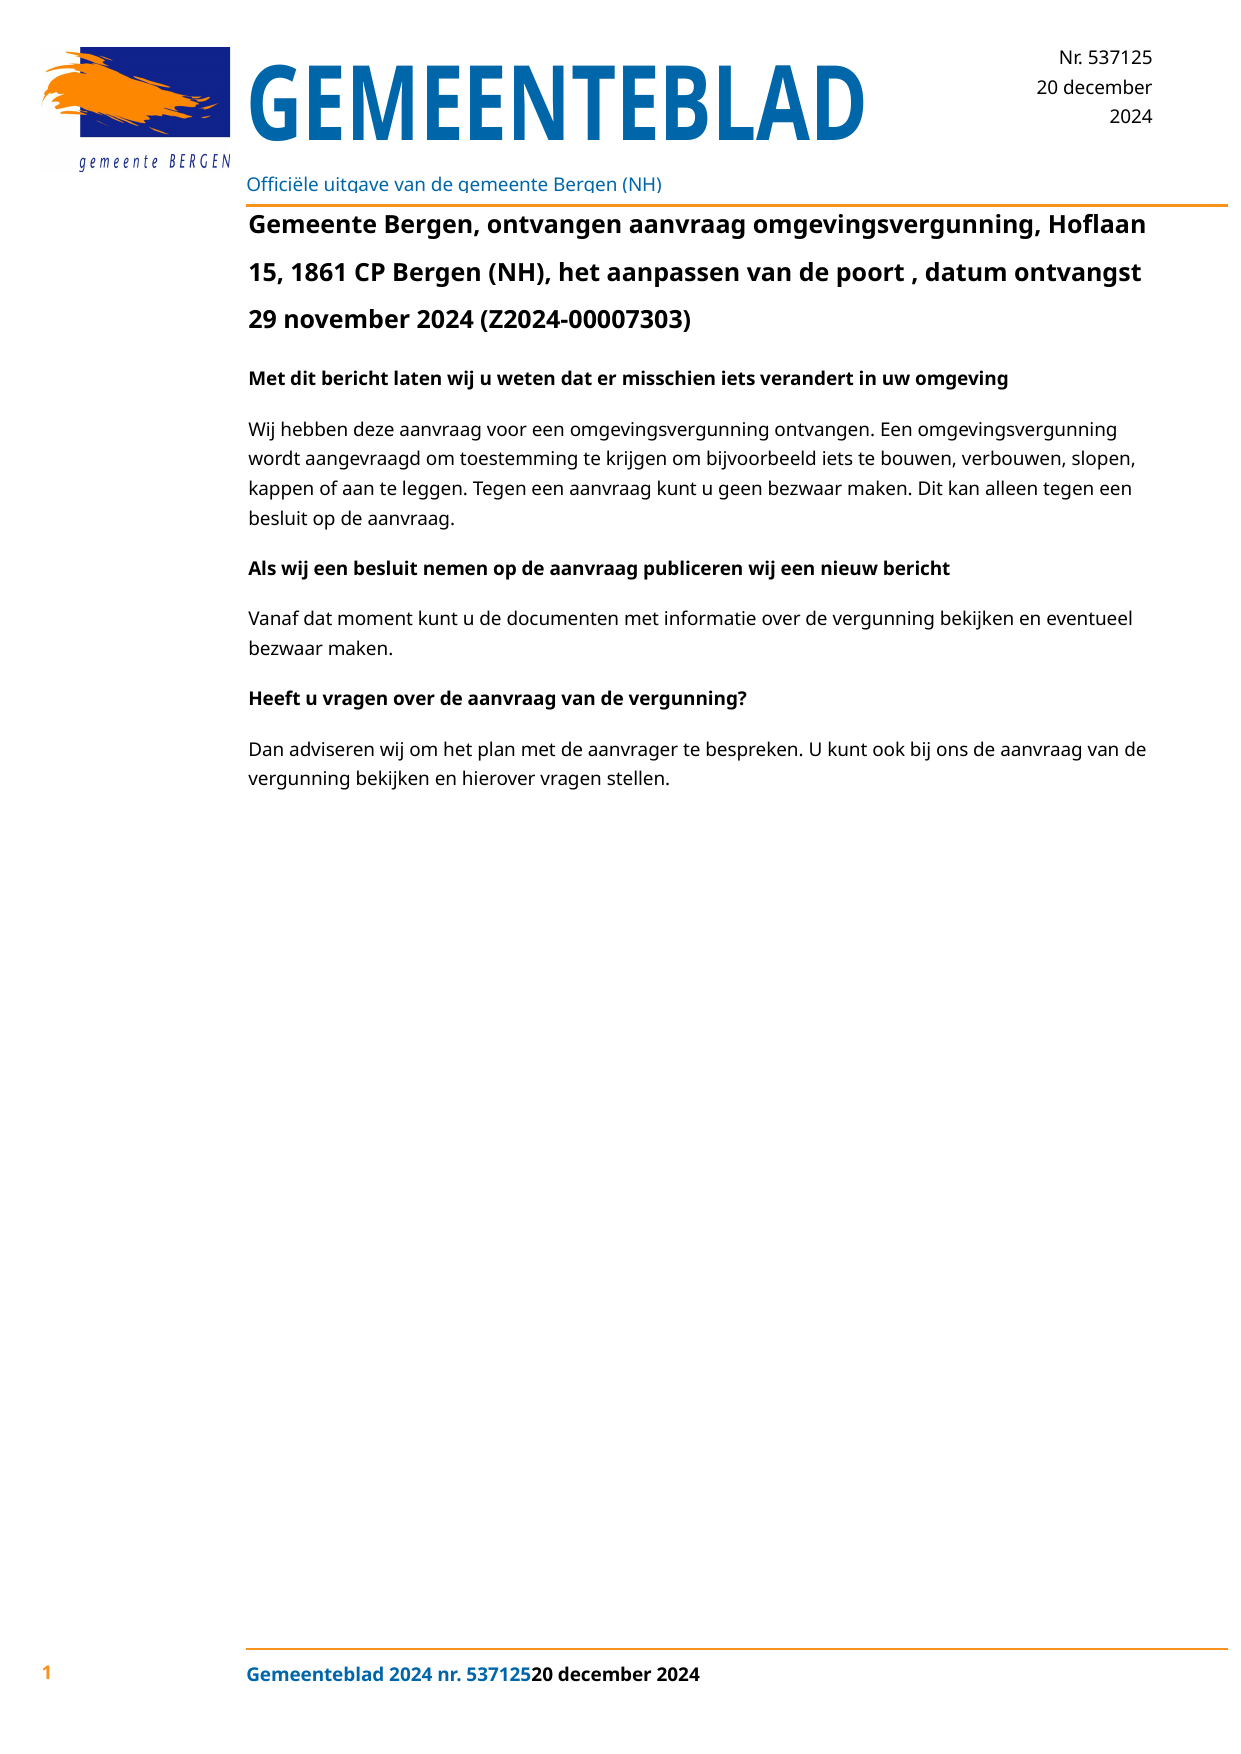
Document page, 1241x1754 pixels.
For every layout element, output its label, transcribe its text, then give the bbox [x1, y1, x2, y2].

text Gemeente Bergen, ontvangen aanvraag omgevingsvergunning, Hoflaan 15, 1861 CP Bergen (NH), het aanpassen van de poort , datum ontvangst 29 november 2024 (Z2024-00007303) [248, 207, 1152, 336]
text Wij hebben deze aanvraag voor een omgevingsvergunning ontvangen. Een omgevingsvergunning wordt aangevraagd om toestemming te krijgen om bijvoorbeeld iets te bouwen, verbouwen, slopen, kappen of aan te leggen. Tegen een aanvraag kunt u geen bezwaar maken. Dit kan alleen tegen een besluit op de aanvraag. [248, 416, 1152, 530]
text Dan adviseren wij om het plan met de aanvrager te bespreken. U kunt ook bij ons de aanvraag van de vergunning bekijken en hierover vragen stellen. [248, 736, 1152, 791]
text Als wij een besluit nemen op de aanvraag publiceren wij een nieuw bericht [248, 555, 1152, 581]
text Met dit bericht laten wij u weten dat er misschien iets verandert in uw omgeving [248, 366, 1152, 391]
text Vanaf dat moment kunt u de documenten met informatie over de vergunning bekijken en eventueel bezwaar maken. [248, 606, 1152, 661]
text Heeft u vragen over de aanvraag van de vergunning? [248, 686, 1152, 711]
picture [41, 47, 231, 172]
